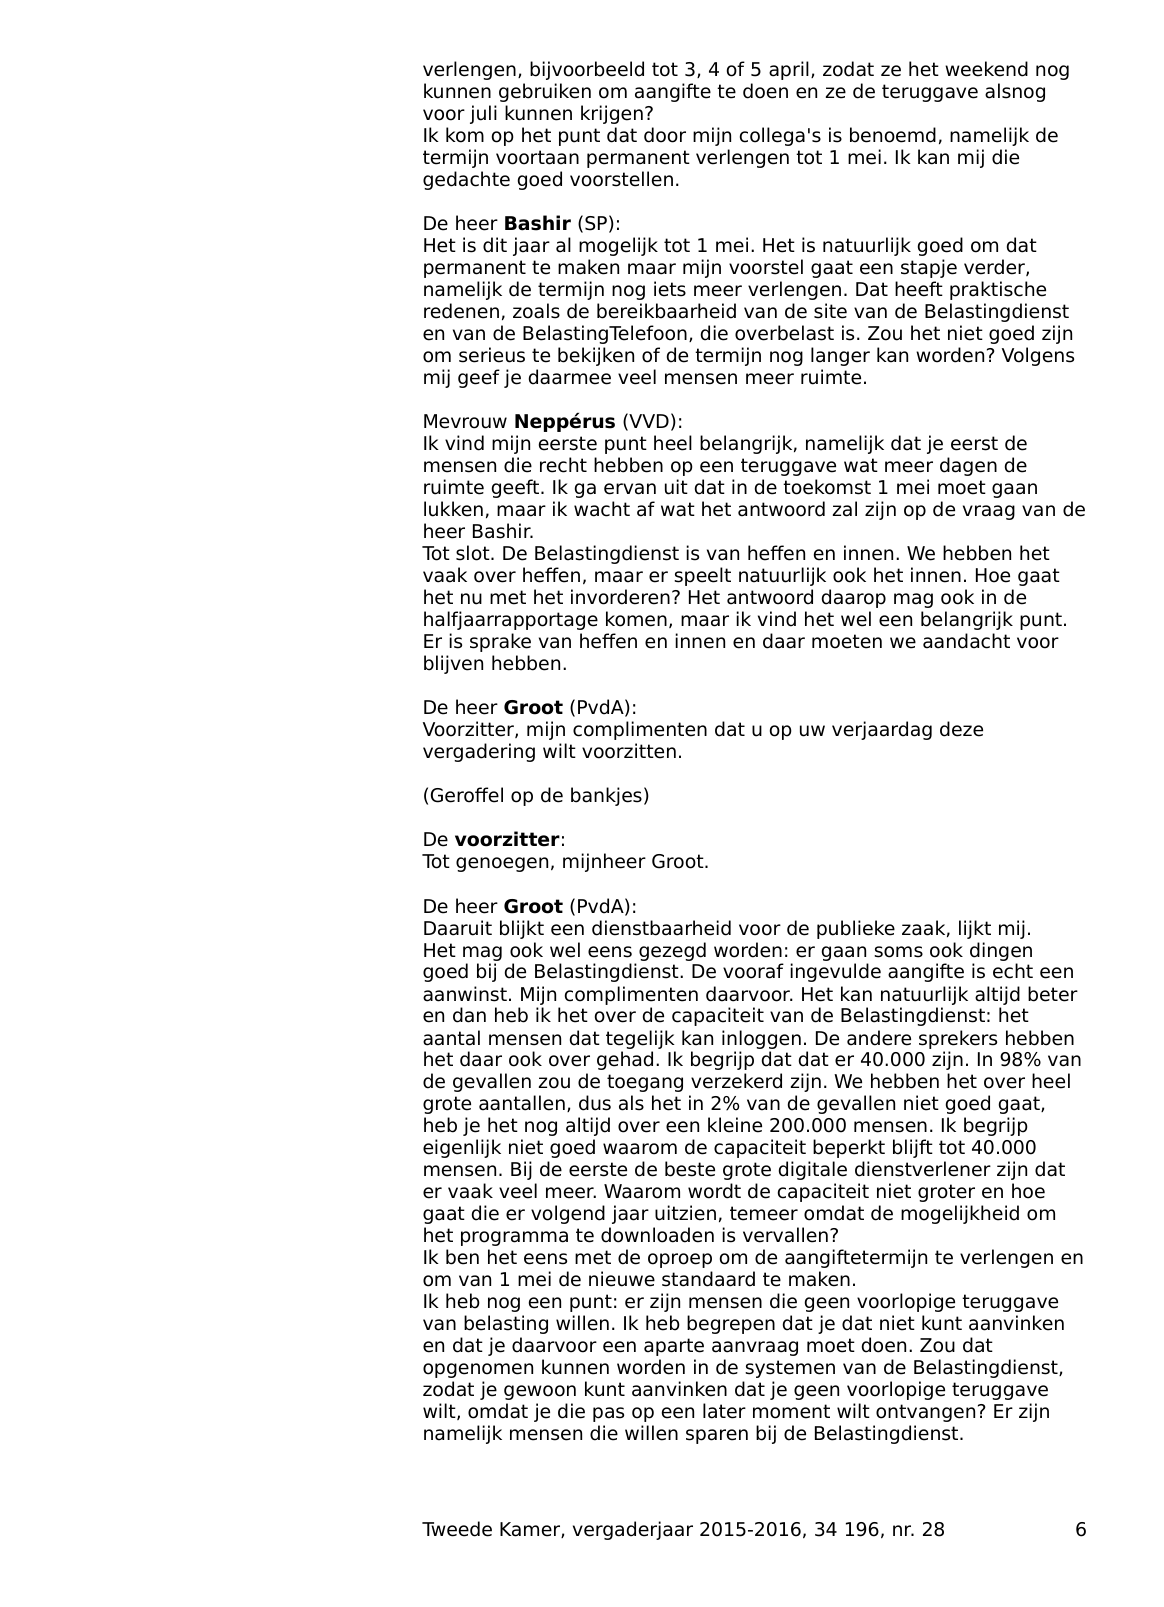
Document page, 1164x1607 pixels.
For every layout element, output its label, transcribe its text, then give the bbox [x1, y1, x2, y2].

text Ik kom op het punt dat door mijn collega's is benoemd, namelijk de termijn voortaan permanent verlengen tot 1 mei. Ik kan mij die gedachte goed voorstellen. [422, 125, 1087, 191]
text (Geroffel op de bankjes) [422, 785, 1087, 807]
text De heer Groot (PvdA): [422, 697, 1087, 719]
text Het is dit jaar al mogelijk tot 1 mei. Het is natuurlijk goed om dat permanent te maken maar mijn voorstel gaat een stapje verder, namelijk de termijn nog iets meer verlengen. Dat heeft praktische redenen, zoals de bereikbaarheid van de site van de Belastingdienst en van de BelastingTelefoon, die overbelast is. Zou het niet goed zijn om serieus te bekijken of de termijn nog langer kan worden? Volgens mij geef je daarmee veel mensen meer ruimte. [422, 235, 1087, 389]
text De heer Groot (PvdA): [422, 896, 1087, 917]
text De heer Bashir (SP): [422, 213, 1087, 235]
text Ik heb nog een punt: er zijn mensen die geen voorlopige teruggave van belasting willen. Ik heb begrepen dat je dat niet kunt aanvinken en dat je daarvoor een aparte aanvraag moet doen. Zou dat opgenomen kunnen worden in de systemen van de Belastingdienst, zodat je gewoon kunt aanvinken dat je geen voorlopige teruggave wilt, omdat je die pas op een later moment wilt ontvangen? Er zijn namelijk mensen die willen sparen bij de Belastingdienst. [422, 1291, 1087, 1445]
text Daaruit blijkt een dienstbaarheid voor de publieke zaak, lijkt mij. [422, 917, 1087, 939]
text Het mag ook wel eens gezegd worden: er gaan soms ook dingen goed bij de Belastingdienst. De vooraf ingevulde aangifte is echt een aanwinst. Mijn complimenten daarvoor. Het kan natuurlijk altijd beter en dan heb ik het over de capaciteit van de Belastingdienst: het aantal mensen dat tegelijk kan inloggen. De andere sprekers hebben het daar ook over gehad. Ik begrijp dat dat er 40.000 zijn. In 98% van de gevallen zou de toegang verzekerd zijn. We hebben het over heel grote aantallen, dus als het in 2% van de gevallen niet goed gaat, heb je het nog altijd over een kleine 200.000 mensen. Ik begrijp eigenlijk niet goed waarom de capaciteit beperkt blijft tot 40.000 mensen. Bij de eerste de beste grote digitale dienstverlener zijn dat er vaak veel meer. Waarom wordt de capaciteit niet groter en hoe gaat die er volgend jaar uitzien, temeer omdat de mogelijkheid om het programma te downloaden is vervallen? [422, 939, 1087, 1247]
text Voorzitter, mijn complimenten dat u op uw verjaardag deze vergadering wilt voorzitten. [422, 719, 1087, 763]
text Ik vind mijn eerste punt heel belangrijk, namelijk dat je eerst de mensen die recht hebben op een teruggave wat meer dagen de ruimte geeft. Ik ga ervan uit dat in de toekomst 1 mei moet gaan lukken, maar ik wacht af wat het antwoord zal zijn op de vraag van de heer Bashir. [422, 433, 1087, 543]
text Tot genoegen, mijnheer Groot. [422, 851, 1087, 873]
text verlengen, bijvoorbeeld tot 3, 4 of 5 april, zodat ze het weekend nog kunnen gebruiken om aangifte te doen en ze de teruggave alsnog voor juli kunnen krijgen? [422, 59, 1087, 125]
text Ik ben het eens met de oproep om de aangiftetermijn te verlengen en om van 1 mei de nieuwe standaard te maken. [422, 1247, 1087, 1291]
text De voorzitter: [422, 829, 1087, 851]
text Mevrouw Neppérus (VVD): [422, 411, 1087, 433]
text Tot slot. De Belastingdienst is van heffen en innen. We hebben het vaak over heffen, maar er speelt natuurlijk ook het innen. Hoe gaat het nu met het invorderen? Het antwoord daarop mag ook in de halfjaarrapportage komen, maar ik vind het wel een belangrijk punt. Er is sprake van heffen en innen en daar moeten we aandacht voor blijven hebben. [422, 543, 1087, 675]
